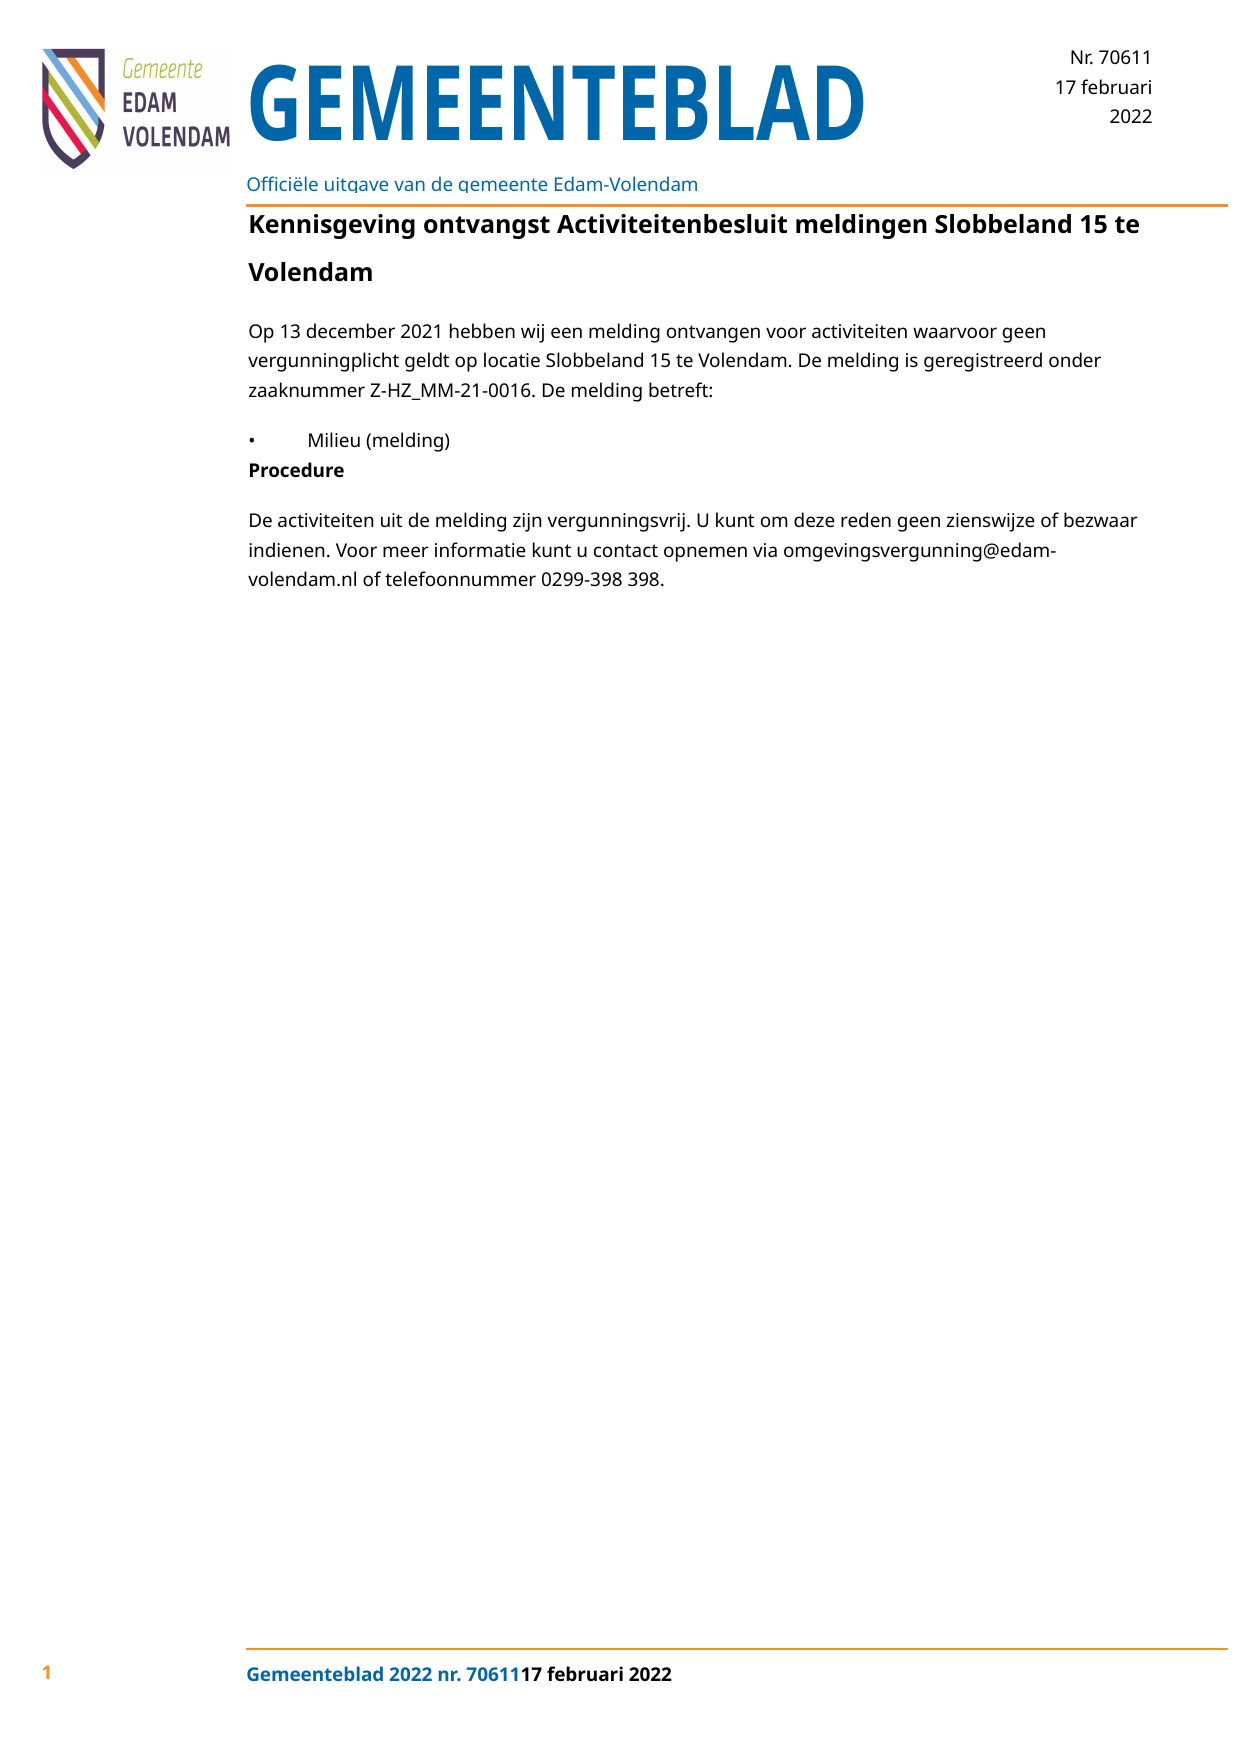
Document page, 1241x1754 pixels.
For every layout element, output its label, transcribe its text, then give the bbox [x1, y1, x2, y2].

text De activiteiten uit de melding zijn vergunningsvrij. U kunt om deze reden geen zienswijze of bezwaar indienen. Voor meer informatie kunt u contact opnemen via omgevingsvergunning@edam-volendam.nl of telefoonnummer 0299-398 398. [248, 507, 1152, 592]
list Milieu (melding) [248, 427, 1152, 453]
picture [41, 47, 231, 172]
text Procedure [248, 457, 1152, 483]
text Kennisgeving ontvangst Activiteitenbesluit meldingen Slobbeland 15 te Volendam [248, 207, 1152, 288]
text Op 13 december 2021 hebben wij een melding ontvangen voor activiteiten waarvoor geen vergunningplicht geldt op locatie Slobbeland 15 te Volendam. De melding is geregistreerd onder zaaknummer Z-HZ_MM-21-0016. De melding betreft: [248, 318, 1152, 403]
